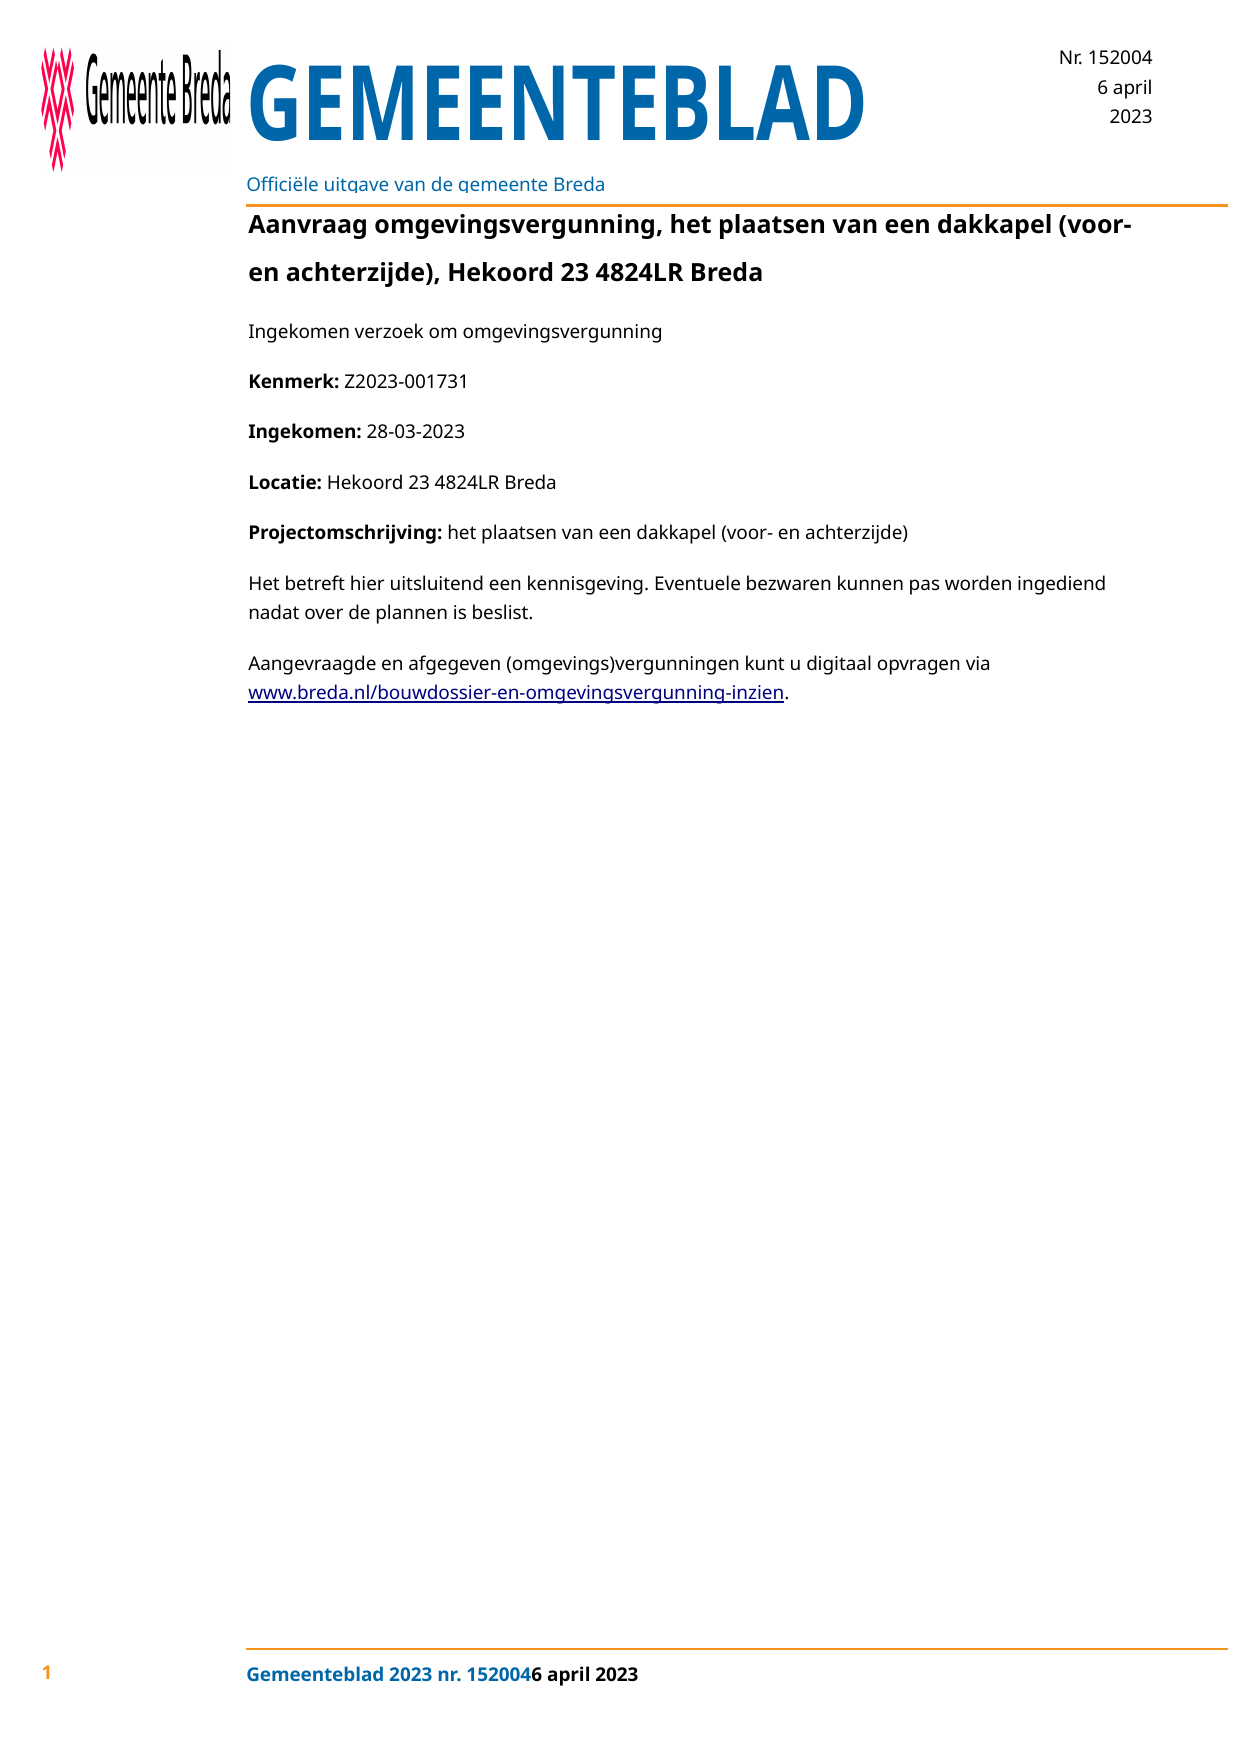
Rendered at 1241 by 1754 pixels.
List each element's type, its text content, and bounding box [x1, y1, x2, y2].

text Ingekomen verzoek om omgevingsvergunning [248, 318, 1152, 344]
text Locatie: Hekoord 23 4824LR Breda [248, 469, 1152, 495]
text Aangevraagde en afgegeven (omgevings)vergunningen kunt u digitaal opvragen via www.breda.nl/bouwdossier-en-omgevingsvergunning-inzien. [248, 650, 1152, 705]
text Ingekomen: 28-03-2023 [248, 419, 1152, 444]
picture [41, 47, 231, 172]
text Kenmerk: Z2023-001731 [248, 368, 1152, 394]
text Aanvraag omgevingsvergunning, het plaatsen van een dakkapel (voor- en achterzijde), Hekoord 23 4824LR Breda [248, 207, 1152, 288]
text Het betreft hier uitsluitend een kennisgeving. Eventuele bezwaren kunnen pas worden ingediend nadat over de plannen is beslist. [248, 570, 1152, 625]
text Projectomschrijving: het plaatsen van een dakkapel (voor- en achterzijde) [248, 519, 1152, 545]
